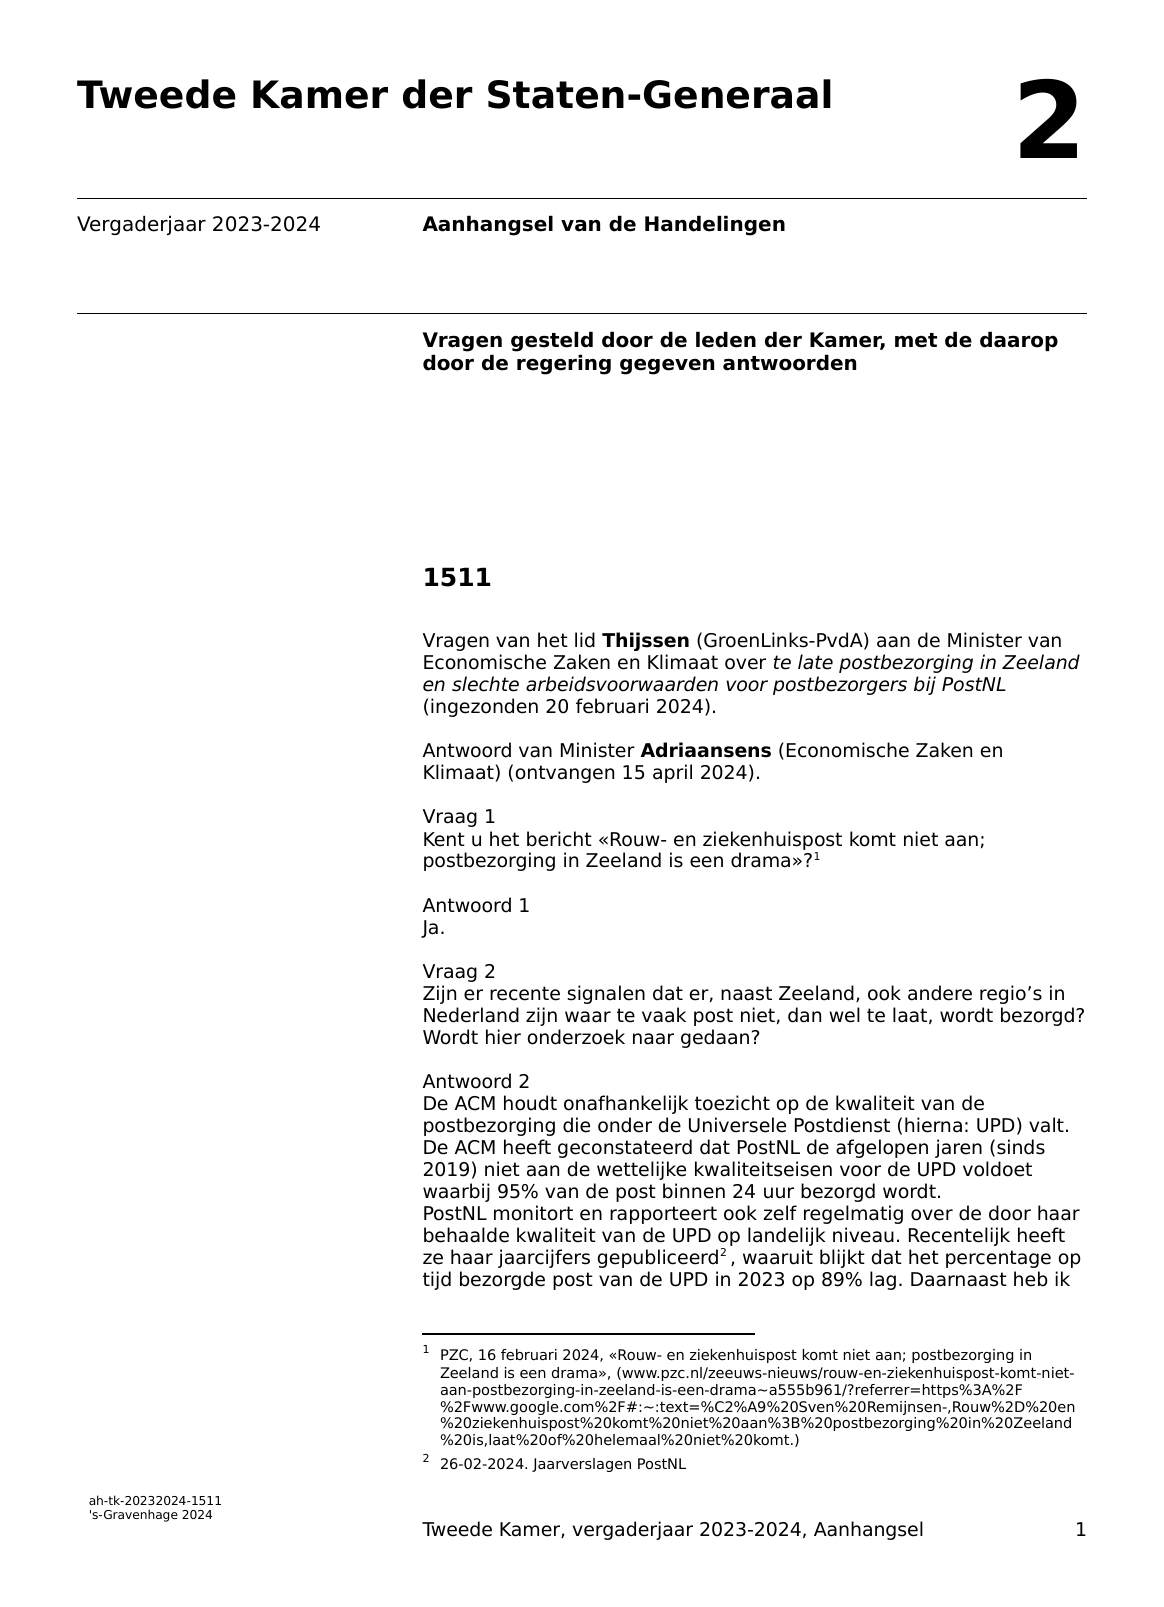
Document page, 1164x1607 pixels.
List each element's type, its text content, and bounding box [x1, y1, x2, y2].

text 's-Gravenhage 2024 [88, 1508, 323, 1522]
table_cell Vergaderjaar 2023-2024 [77, 199, 422, 313]
text 1511 [422, 563, 1087, 592]
table_header Tweede Kamer der Staten-Generaal [77, 59, 886, 198]
text Zijn er recente signalen dat er, naast Zeeland, ook andere regio’s in Nederland zijn waar te vaak post niet, dan wel te laat, wordt bezorgd? Wordt hier onderzoek naar gedaan? [422, 983, 1087, 1049]
text 26-02-2024. Jaarverslagen PostNL [422, 1452, 1087, 1474]
table_cell Aanhangsel van de Handelingen [422, 199, 1087, 313]
text Antwoord 1 [422, 894, 1087, 917]
text Antwoord van Minister Adriaansens (Economische Zaken en Klimaat) (ontvangen 15 april 2024). [422, 740, 1087, 784]
text De ACM houdt onafhankelijk toezicht op de kwaliteit van de postbezorging die onder de Universele Postdienst (hierna: UPD) valt. De ACM heeft geconstateerd dat PostNL de afgelopen jaren (sinds 2019) niet aan de wettelijke kwaliteitseisen voor de UPD voldoet waarbij 95% van de post binnen 24 uur bezorgd wordt. [422, 1093, 1087, 1203]
text PostNL monitort en rapporteert ook zelf regelmatig over de door haar behaalde kwaliteit van de UPD op landelijk niveau. Recentelijk heeft ze haar jaarcijfers gepubliceerd, waaruit blijkt dat het percentage op tijd bezorgde post van de UPD in 2023 op 89% lag. Daarnaast heb ik [422, 1203, 1087, 1291]
text PZC, 16 februari 2024, «Rouw- en ziekenhuispost komt niet aan; postbezorging in Zeeland is een drama», (www.pzc.nl/zeeuws-nieuws/rouw-en-ziekenhuispost-komt-niet-aan-postbezorging-in-zeeland-is-een-drama~a555b961/?referrer=https%3A%2F%2Fwww.google.com%2F#:~:text=%C2%A9%20Sven%20Remijnsen-,Rouw%2D%20en%20ziekenhuispost%20komt%20niet%20aan%3B%20postbezorging%20in%20Zeeland%20is,laat%20of%20helemaal%20niet%20komt.) [422, 1343, 1087, 1449]
text Vraag 2 [422, 961, 1087, 983]
text Vragen van het lid Thijssen (GroenLinks-PvdA) aan de Minister van Economische Zaken en Klimaat over te late postbezorging in Zeeland en slechte arbeidsvoorwaarden voor postbezorgers bij PostNL (ingezonden 20 februari 2024). [422, 630, 1087, 718]
text Ja. [422, 917, 1087, 938]
text ah-tk-20232024-1511 [88, 1494, 323, 1508]
table_header 2 [886, 59, 1087, 198]
table_cell Vragen gesteld door de leden der Kamer, met de daarop door de regering gegeven antwoorden [422, 314, 1087, 375]
text Kent u het bericht «Rouw- en ziekenhuispost komt niet aan; postbezorging in Zeeland is een drama»? [422, 828, 1087, 872]
text Vraag 1 [422, 806, 1087, 828]
text Antwoord 2 [422, 1071, 1087, 1093]
table_cell [77, 314, 422, 375]
